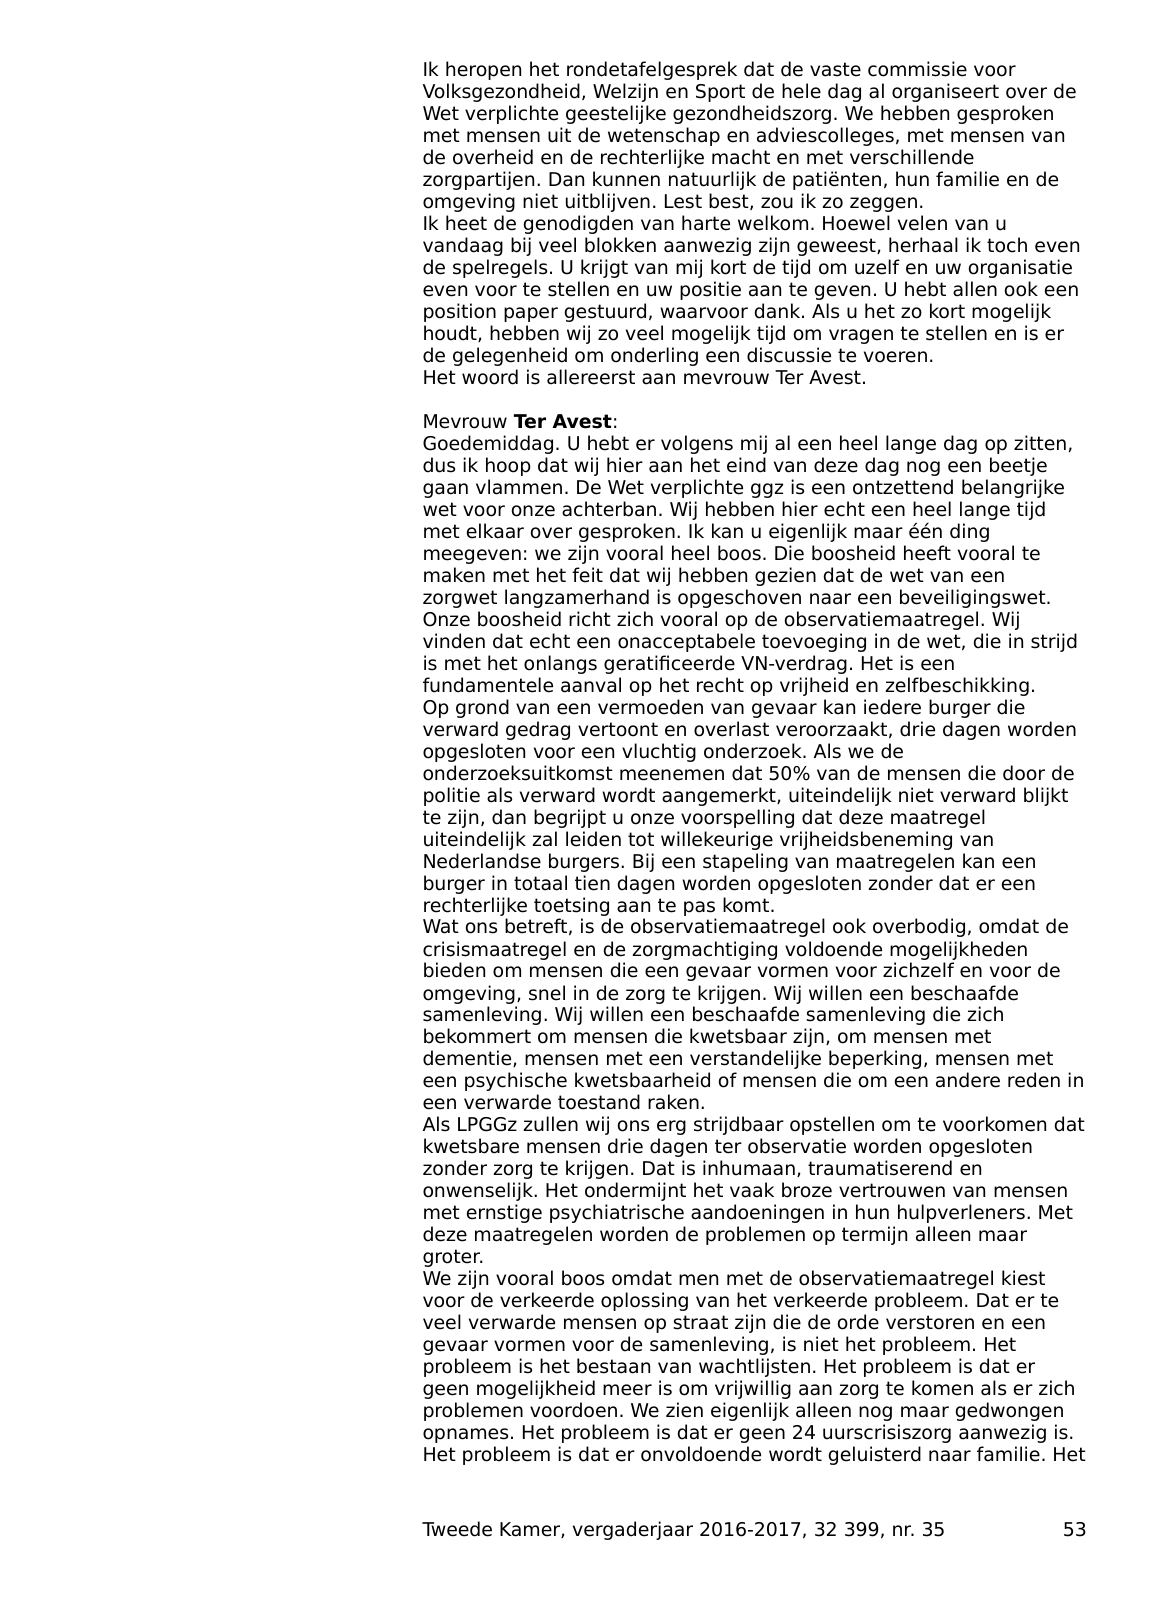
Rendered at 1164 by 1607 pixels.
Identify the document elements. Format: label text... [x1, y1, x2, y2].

text Mevrouw Ter Avest: [422, 411, 1087, 433]
text Ik heropen het rondetafelgesprek dat de vaste commissie voor Volksgezondheid, Welzijn en Sport de hele dag al organiseert over de Wet verplichte geestelijke gezondheidszorg. We hebben gesproken met mensen uit de wetenschap en adviescolleges, met mensen van de overheid en de rechterlijke macht en met verschillende zorgpartijen. Dan kunnen natuurlijk de patiënten, hun familie en de omgeving niet uitblijven. Lest best, zou ik zo zeggen. [422, 59, 1087, 213]
text Ik heet de genodigden van harte welkom. Hoewel velen van u vandaag bij veel blokken aanwezig zijn geweest, herhaal ik toch even de spelregels. U krijgt van mij kort de tijd om uzelf en uw organisatie even voor te stellen en uw positie aan te geven. U hebt allen ook een position paper gestuurd, waarvoor dank. Als u het zo kort mogelijk houdt, hebben wij zo veel mogelijk tijd om vragen te stellen en is er de gelegenheid om onderling een discussie te voeren. [422, 213, 1087, 367]
text Het woord is allereerst aan mevrouw Ter Avest. [422, 367, 1087, 389]
text Goedemiddag. U hebt er volgens mij al een heel lange dag op zitten, dus ik hoop dat wij hier aan het eind van deze dag nog een beetje gaan vlammen. De Wet verplichte ggz is een ontzettend belangrijke wet voor onze achterban. Wij hebben hier echt een heel lange tijd met elkaar over gesproken. Ik kan u eigenlijk maar één ding meegeven: we zijn vooral heel boos. Die boosheid heeft vooral te maken met het feit dat wij hebben gezien dat de wet van een zorgwet langzamerhand is opgeschoven naar een beveiligingswet. Onze boosheid richt zich vooral op de observatiemaatregel. Wij vinden dat echt een onacceptabele toevoeging in de wet, die in strijd is met het onlangs geratificeerde VN-verdrag. Het is een fundamentele aanval op het recht op vrijheid en zelfbeschikking. [422, 433, 1087, 697]
text Op grond van een vermoeden van gevaar kan iedere burger die verward gedrag vertoont en overlast veroorzaakt, drie dagen worden opgesloten voor een vluchtig onderzoek. Als we de onderzoeksuitkomst meenemen dat 50% van de mensen die door de politie als verward wordt aangemerkt, uiteindelijk niet verward blijkt te zijn, dan begrijpt u onze voorspelling dat deze maatregel uiteindelijk zal leiden tot willekeurige vrijheidsbeneming van Nederlandse burgers. Bij een stapeling van maatregelen kan een burger in totaal tien dagen worden opgesloten zonder dat er een rechterlijke toetsing aan te pas komt. [422, 697, 1087, 916]
text Wat ons betreft, is de observatiemaatregel ook overbodig, omdat de crisismaatregel en de zorgmachtiging voldoende mogelijkheden bieden om mensen die een gevaar vormen voor zichzelf en voor de omgeving, snel in de zorg te krijgen. Wij willen een beschaafde samenleving. Wij willen een beschaafde samenleving die zich bekommert om mensen die kwetsbaar zijn, om mensen met dementie, mensen met een verstandelijke beperking, mensen met een psychische kwetsbaarheid of mensen die om een andere reden in een verwarde toestand raken. [422, 916, 1087, 1114]
text Als LPGGz zullen wij ons erg strijdbaar opstellen om te voorkomen dat kwetsbare mensen drie dagen ter observatie worden opgesloten zonder zorg te krijgen. Dat is inhumaan, traumatiserend en onwenselijk. Het ondermijnt het vaak broze vertrouwen van mensen met ernstige psychiatrische aandoeningen in hun hulpverleners. Met deze maatregelen worden de problemen op termijn alleen maar groter. [422, 1114, 1087, 1268]
text We zijn vooral boos omdat men met de observatiemaatregel kiest voor de verkeerde oplossing van het verkeerde probleem. Dat er te veel verwarde mensen op straat zijn die de orde verstoren en een gevaar vormen voor de samenleving, is niet het probleem. Het probleem is het bestaan van wachtlijsten. Het probleem is dat er geen mogelijkheid meer is om vrijwillig aan zorg te komen als er zich problemen voordoen. We zien eigenlijk alleen nog maar gedwongen opnames. Het probleem is dat er geen 24 uurscrisiszorg aanwezig is. Het probleem is dat er onvoldoende wordt geluisterd naar familie. Het [422, 1268, 1087, 1466]
